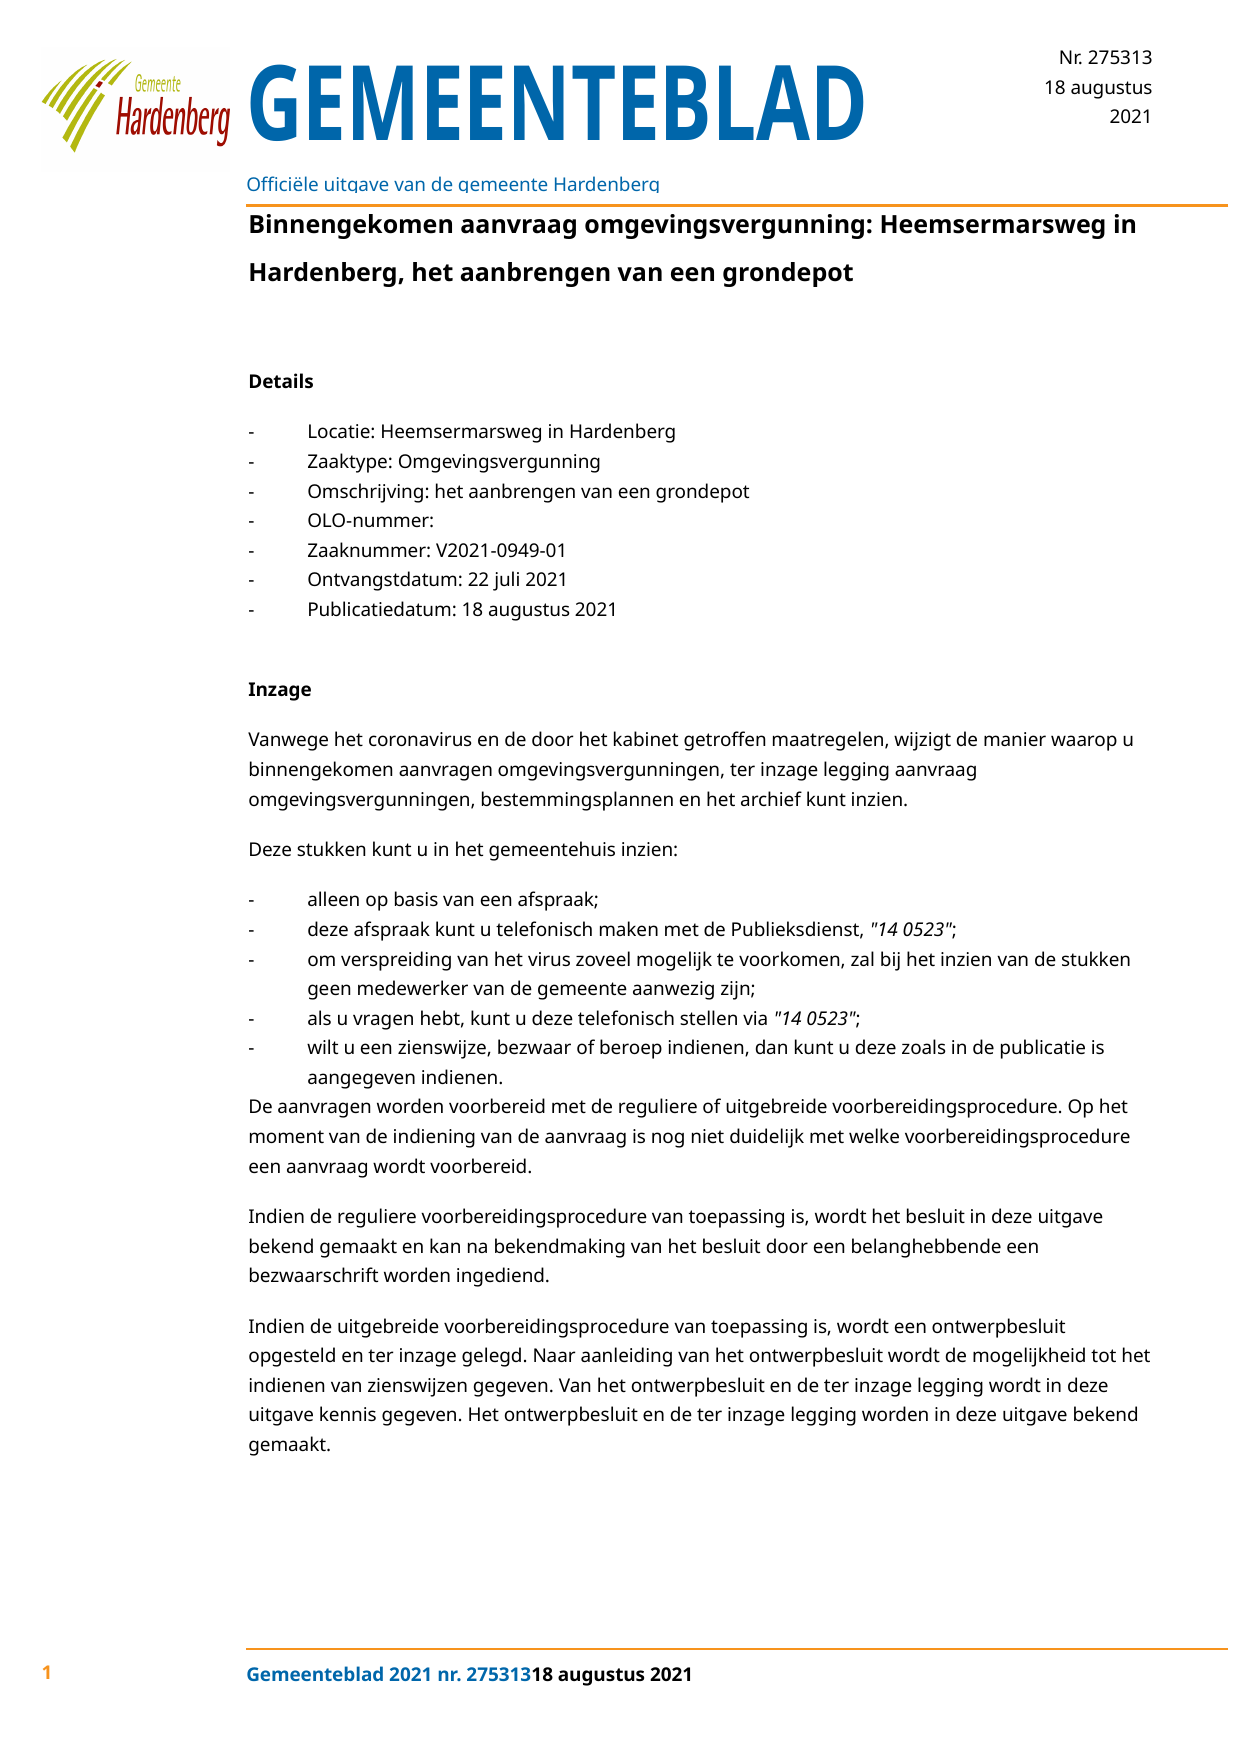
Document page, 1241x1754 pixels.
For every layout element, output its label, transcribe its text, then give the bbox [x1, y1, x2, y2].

list om verspreiding van het virus zoveel mogelijk te voorkomen, zal bij het inzien van de stukken geen medewerker van de gemeente aanwezig zijn; [248, 946, 1152, 1001]
list Omschrijving: het aanbrengen van een grondepot [248, 478, 1152, 504]
list wilt u een zienswijze, bezwaar of beroep indienen, dan kunt u deze zoals in de publicatie is aangegeven indienen. [248, 1034, 1152, 1090]
list deze afspraak kunt u telefonisch maken met de Publieksdienst, "14 0523"; [248, 916, 1152, 942]
picture [41, 47, 231, 172]
list Ontvangstdatum: 22 juli 2021 [248, 567, 1152, 592]
text Vanwege het coronavirus en de door het kabinet getroffen maatregelen, wijzigt de manier waarop u binnengekomen aanvragen omgevingsvergunningen, ter inzage legging aanvraag omgevingsvergunningen, bestemmingsplannen en het archief kunt inzien. [248, 727, 1152, 812]
text Inzage [248, 676, 1152, 702]
list als u vragen hebt, kunt u deze telefonisch stellen via "14 0523"; [248, 1005, 1152, 1031]
text Binnengekomen aanvraag omgevingsvergunning: Heemsermarsweg in Hardenberg, het aanbrengen van een grondepot [248, 207, 1152, 288]
list Publicatiedatum: 18 augustus 2021 [248, 596, 1152, 622]
text Deze stukken kunt u in het gemeentehuis inzien: [248, 836, 1152, 862]
list alleen op basis van een afspraak; [248, 887, 1152, 912]
text Indien de reguliere voorbereidingsprocedure van toepassing is, wordt het besluit in deze uitgave bekend gemaakt en kan na bekendmaking van het besluit door een belanghebbende een bezwaarschrift worden ingediend. [248, 1203, 1152, 1288]
text De aanvragen worden voorbereid met de reguliere of uitgebreide voorbereidingsprocedure. Op het moment van de indiening van de aanvraag is nog niet duidelijk met welke voorbereidingsprocedure een aanvraag wordt voorbereid. [248, 1094, 1152, 1179]
list Zaaktype: Omgevingsvergunning [248, 448, 1152, 474]
list Zaaknummer: V2021-0949-01 [248, 537, 1152, 563]
list OLO-nummer: [248, 507, 1152, 533]
text Indien de uitgebreide voorbereidingsprocedure van toepassing is, wordt een ontwerpbesluit opgesteld en ter inzage gelegd. Naar aanleiding van het ontwerpbesluit wordt de mogelijkheid tot het indienen van zienswijzen gegeven. Van het ontwerpbesluit en de ter inzage legging wordt in deze uitgave kennis gegeven. Het ontwerpbesluit en de ter inzage legging worden in deze uitgave bekend gemaakt. [248, 1313, 1152, 1457]
text Details [248, 368, 1152, 394]
list Locatie: Heemsermarsweg in Hardenberg [248, 419, 1152, 444]
